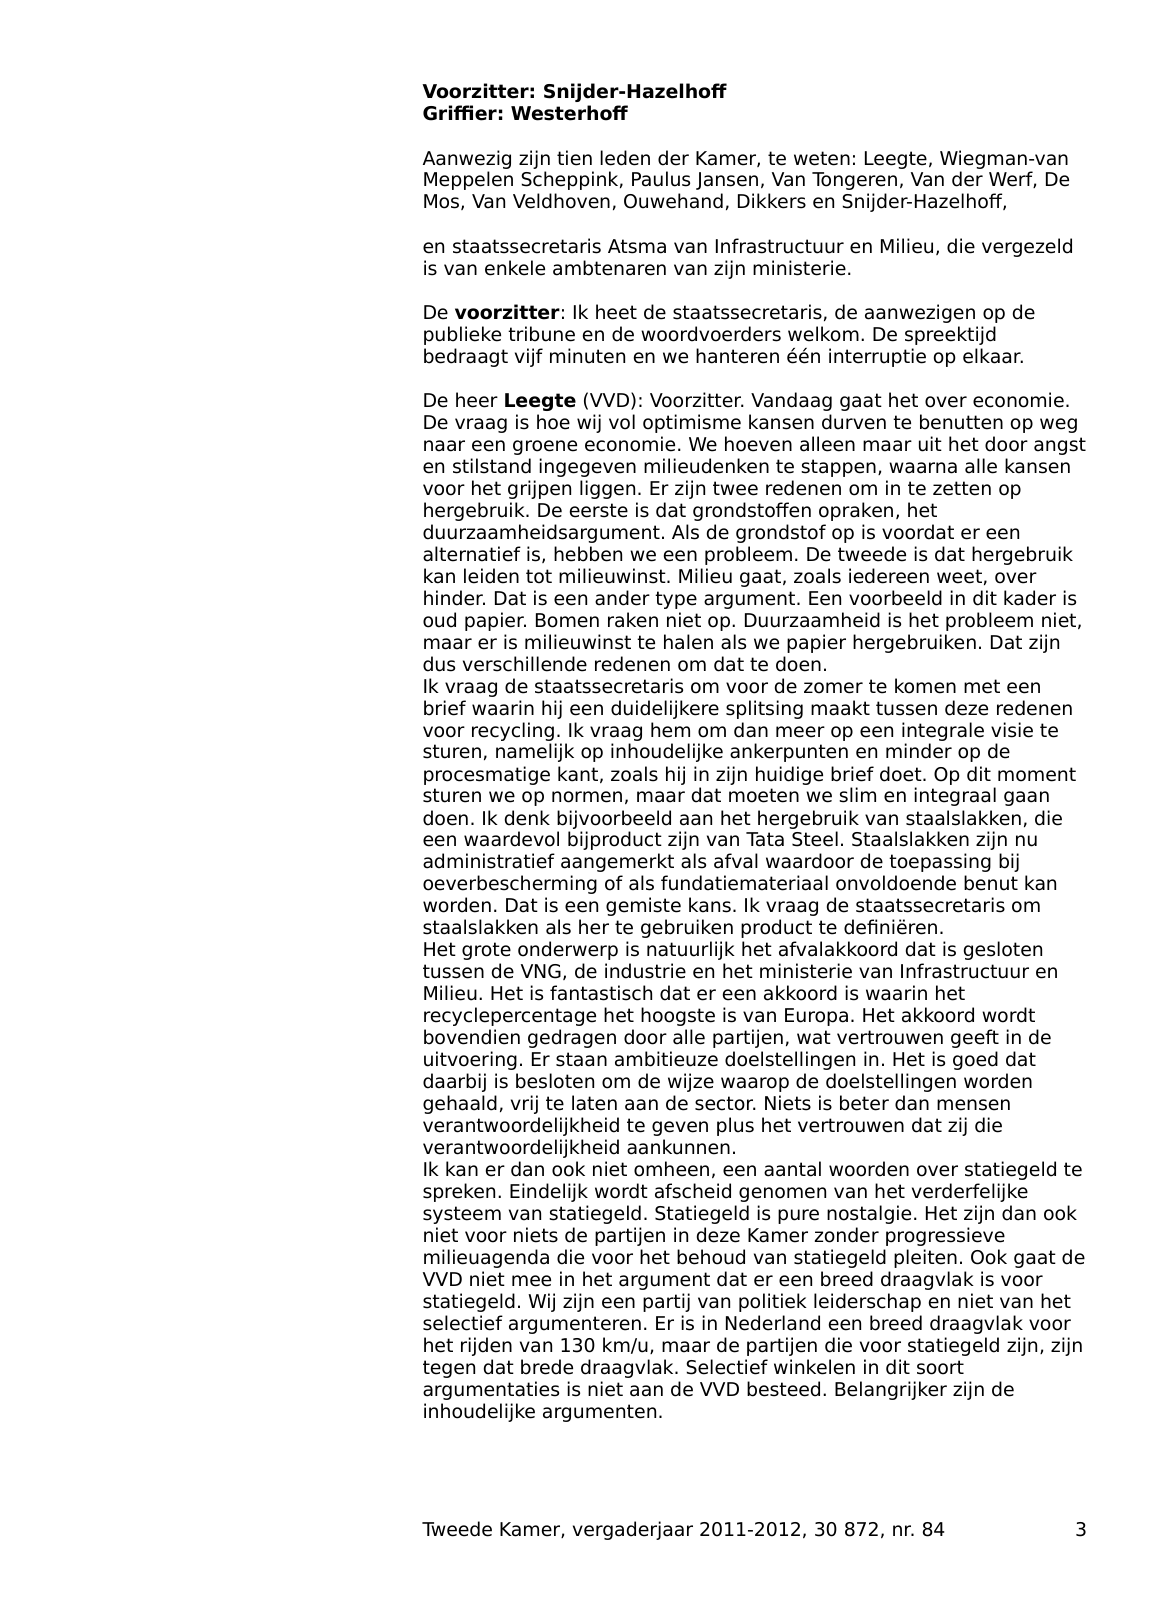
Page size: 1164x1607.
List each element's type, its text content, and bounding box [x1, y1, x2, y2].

text De heer Leegte (VVD): Voorzitter. Vandaag gaat het over economie. De vraag is hoe wij vol optimisme kansen durven te benutten op weg naar een groene economie. We hoeven alleen maar uit het door angst en stilstand ingegeven milieudenken te stappen, waarna alle kansen voor het grijpen liggen. Er zijn twee redenen om in te zetten op hergebruik. De eerste is dat grondstoffen opraken, het duurzaamheidsargument. Als de grondstof op is voordat er een alternatief is, hebben we een probleem. De tweede is dat hergebruik kan leiden tot milieuwinst. Milieu gaat, zoals iedereen weet, over hinder. Dat is een ander type argument. Een voorbeeld in dit kader is oud papier. Bomen raken niet op. Duurzaamheid is het probleem niet, maar er is milieuwinst te halen als we papier hergebruiken. Dat zijn dus verschillende redenen om dat te doen. [422, 390, 1087, 676]
text Ik kan er dan ook niet omheen, een aantal woorden over statiegeld te spreken. Eindelijk wordt afscheid genomen van het verderfelijke systeem van statiegeld. Statiegeld is pure nostalgie. Het zijn dan ook niet voor niets de partijen in deze Kamer zonder progressieve milieuagenda die voor het behoud van statiegeld pleiten. Ook gaat de VVD niet mee in het argument dat er een breed draagvlak is voor statiegeld. Wij zijn een partij van politiek leiderschap en niet van het selectief argumenteren. Er is in Nederland een breed draagvlak voor het rijden van 130 km/u, maar de partijen die voor statiegeld zijn, zijn tegen dat brede draagvlak. Selectief winkelen in dit soort argumentaties is niet aan de VVD besteed. Belangrijker zijn de inhoudelijke argumenten. [422, 1159, 1087, 1423]
text Ik vraag de staatssecretaris om voor de zomer te komen met een brief waarin hij een duidelijkere splitsing maakt tussen deze redenen voor recycling. Ik vraag hem om dan meer op een integrale visie te sturen, namelijk op inhoudelijke ankerpunten en minder op de procesmatige kant, zoals hij in zijn huidige brief doet. Op dit moment sturen we op normen, maar dat moeten we slim en integraal gaan doen. Ik denk bijvoorbeeld aan het hergebruik van staalslakken, die een waardevol bijproduct zijn van Tata Steel. Staalslakken zijn nu administratief aangemerkt als afval waardoor de toepassing bij oeverbescherming of als fundatiemateriaal onvoldoende benut kan worden. Dat is een gemiste kans. Ik vraag de staatssecretaris om staalslakken als her te gebruiken product te definiëren. [422, 676, 1087, 939]
text Voorzitter: Snijder-Hazelhoff [422, 81, 1087, 103]
text De voorzitter: Ik heet de staatssecretaris, de aanwezigen op de publieke tribune en de woordvoerders welkom. De spreektijd bedraagt vijf minuten en we hanteren één interruptie op elkaar. [422, 302, 1087, 368]
text Aanwezig zijn tien leden der Kamer, te weten: Leegte, Wiegman-van Meppelen Scheppink, Paulus Jansen, Van Tongeren, Van der Werf, De Mos, Van Veldhoven, Ouwehand, Dikkers en Snijder-Hazelhoff, [422, 147, 1087, 213]
text Griffier: Westerhoff [422, 103, 1087, 125]
text Het grote onderwerp is natuurlijk het afvalakkoord dat is gesloten tussen de VNG, de industrie en het ministerie van Infrastructuur en Milieu. Het is fantastisch dat er een akkoord is waarin het recyclepercentage het hoogste is van Europa. Het akkoord wordt bovendien gedragen door alle partijen, wat vertrouwen geeft in de uitvoering. Er staan ambitieuze doelstellingen in. Het is goed dat daarbij is besloten om de wijze waarop de doelstellingen worden gehaald, vrij te laten aan de sector. Niets is beter dan mensen verantwoordelijkheid te geven plus het vertrouwen dat zij die verantwoordelijkheid aankunnen. [422, 939, 1087, 1159]
text en staatssecretaris Atsma van Infrastructuur en Milieu, die vergezeld is van enkele ambtenaren van zijn ministerie. [422, 236, 1087, 279]
